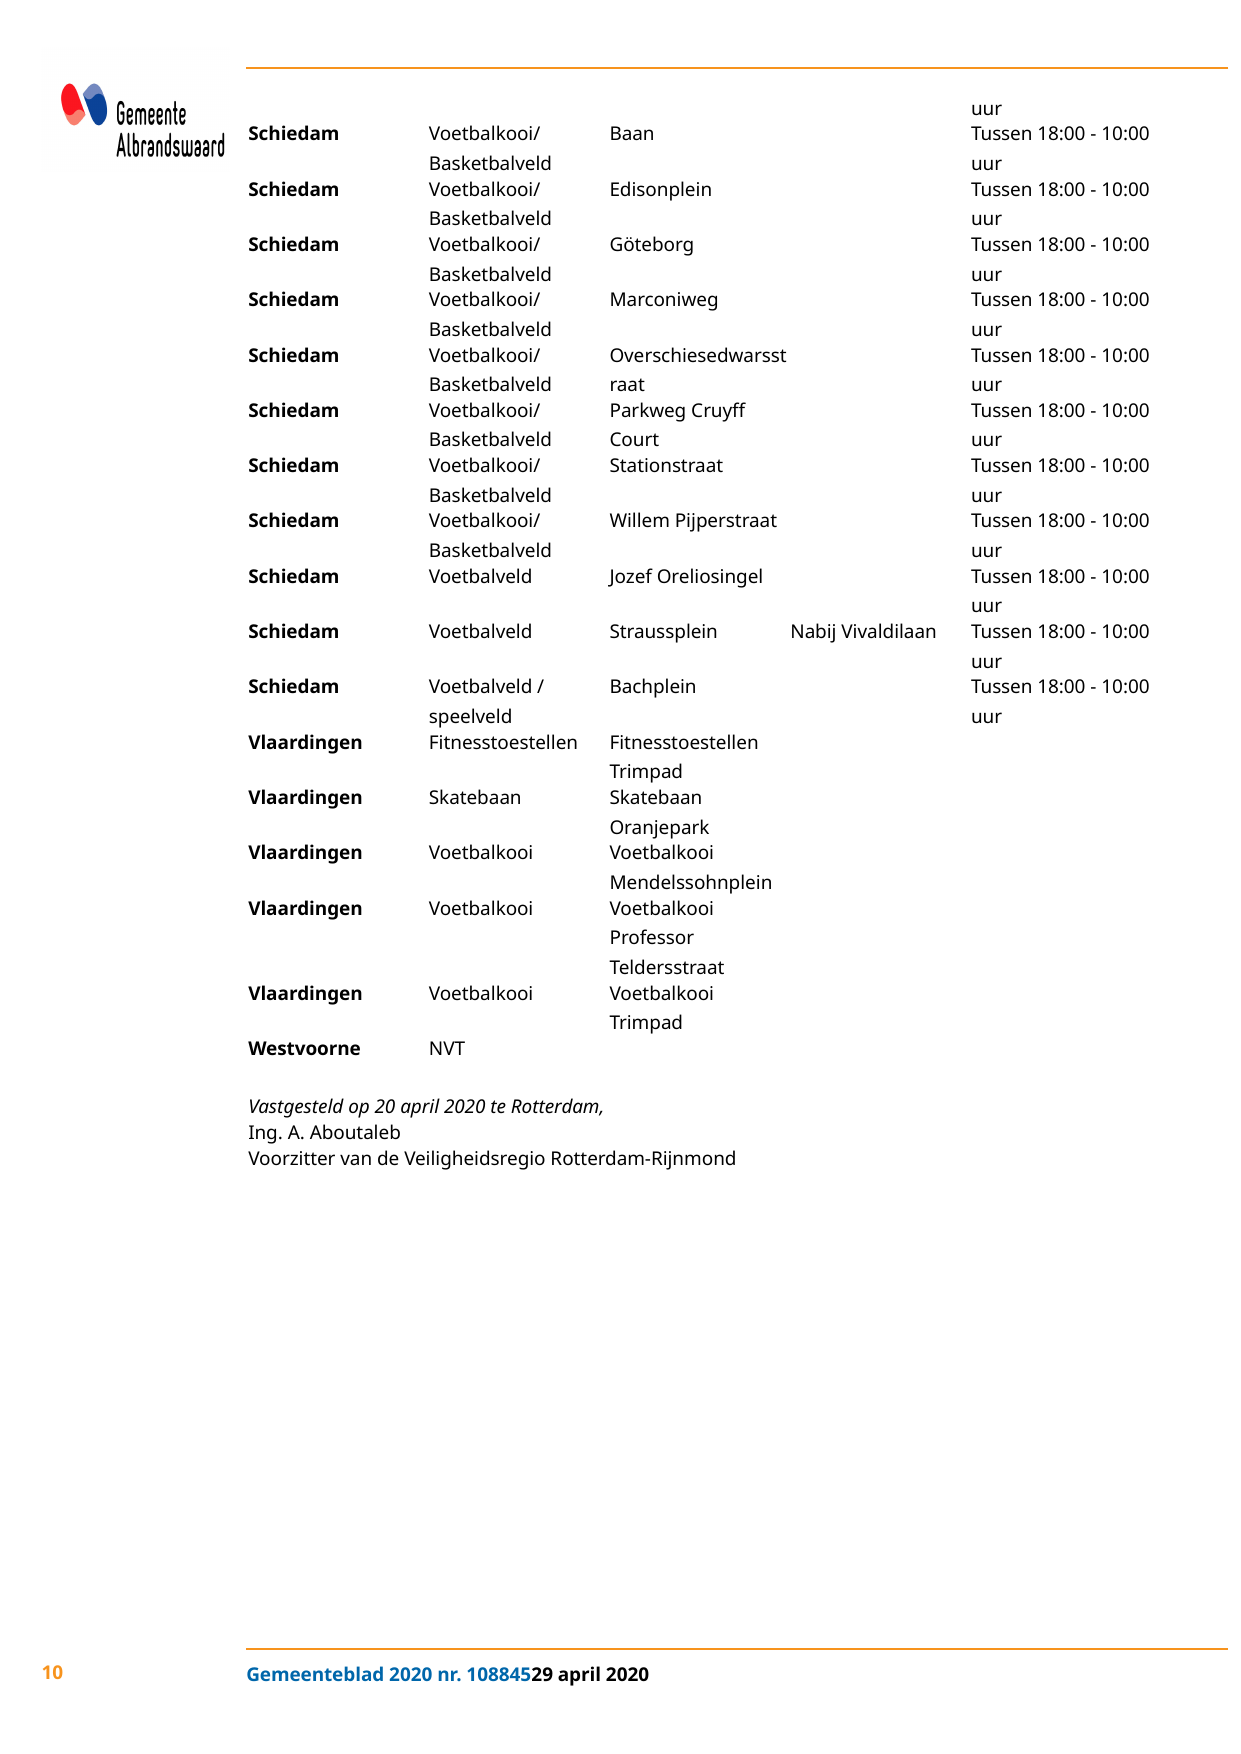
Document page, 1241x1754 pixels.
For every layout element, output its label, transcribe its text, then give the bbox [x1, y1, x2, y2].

table_cell Vlaardingen [248, 784, 429, 839]
table_cell Schiedam [248, 508, 429, 563]
table_cell Fitnesstoestellen Trimpad [609, 729, 790, 784]
table_cell uur [971, 95, 1152, 121]
table_cell [971, 784, 1152, 839]
table_cell Vlaardingen [248, 895, 429, 980]
table_cell Voetbalkooi/Basketbalveld [429, 231, 609, 286]
table_cell [790, 231, 971, 286]
table_cell [971, 729, 1152, 784]
table_cell Stationstraat [609, 453, 790, 508]
table_cell Voetbalkooi/Basketbalveld [429, 453, 609, 508]
table_cell Schiedam [248, 453, 429, 508]
table_cell [790, 95, 971, 121]
table_cell Voetbalkooi/Basketbalveld [429, 176, 609, 231]
table_cell Skatebaan [429, 784, 609, 839]
table_cell Schiedam [248, 176, 429, 231]
table_cell [790, 674, 971, 729]
table_cell [790, 840, 971, 895]
table_cell [609, 1035, 790, 1061]
table_cell [790, 563, 971, 618]
table_cell Baan [609, 121, 790, 176]
table_cell Schiedam [248, 563, 429, 618]
table_cell [790, 729, 971, 784]
table_cell Nabij Vivaldilaan [790, 618, 971, 674]
table_cell Tussen 18:00 - 10:00 uur [971, 286, 1152, 342]
table_cell Vlaardingen [248, 840, 429, 895]
table_cell [790, 342, 971, 397]
text Vastgesteld op 20 april 2020 te Rotterdam, [248, 1094, 1152, 1119]
table_cell Vlaardingen [248, 729, 429, 784]
picture [41, 47, 231, 172]
table_cell Marconiweg [609, 286, 790, 342]
table_cell Voetbalkooi [429, 840, 609, 895]
table_cell [248, 95, 429, 121]
table_cell Voetbalkooi [429, 980, 609, 1035]
table_cell [790, 784, 971, 839]
table_cell [971, 980, 1152, 1035]
table_cell Voetbalkooi/Basketbalveld [429, 342, 609, 397]
table_cell Tussen 18:00 - 10:00 uur [971, 397, 1152, 452]
table_cell Fitnesstoestellen [429, 729, 609, 784]
table_cell [790, 176, 971, 231]
table_cell Tussen 18:00 - 10:00 uur [971, 342, 1152, 397]
table_cell Voetbalveld [429, 618, 609, 674]
table_cell Tussen 18:00 - 10:00 uur [971, 674, 1152, 729]
table_cell Voetbalkooi Mendelssohnplein [609, 840, 790, 895]
table_cell Overschiesedwarsstraat [609, 342, 790, 397]
table_cell Schiedam [248, 618, 429, 674]
table_cell Tussen 18:00 - 10:00 uur [971, 176, 1152, 231]
table_cell Edisonplein [609, 176, 790, 231]
table_cell Voetbalveld [429, 563, 609, 618]
table_cell [790, 453, 971, 508]
table_cell Voetbalkooi/Basketbalveld [429, 286, 609, 342]
table_cell Jozef Oreliosingel [609, 563, 790, 618]
table_cell [429, 95, 609, 121]
table_cell Tussen 18:00 - 10:00 uur [971, 618, 1152, 674]
table_cell Schiedam [248, 674, 429, 729]
table_cell Skatebaan Oranjepark [609, 784, 790, 839]
table_cell Parkweg Cruyff Court [609, 397, 790, 452]
table_cell [790, 895, 971, 980]
table_cell [790, 121, 971, 176]
table_cell [790, 397, 971, 452]
table_cell Schiedam [248, 231, 429, 286]
table_cell [971, 895, 1152, 980]
table_cell [790, 1035, 971, 1061]
table_cell Schiedam [248, 286, 429, 342]
table_cell Westvoorne [248, 1035, 429, 1061]
table_cell Straussplein [609, 618, 790, 674]
table_cell [790, 508, 971, 563]
table_cell Willem Pijperstraat [609, 508, 790, 563]
text Voorzitter van de Veiligheidsregio Rotterdam-Rijnmond [248, 1145, 1152, 1171]
table_cell Voetbalkooi/Basketbalveld [429, 121, 609, 176]
table_cell Voetbalkooi/Basketbalveld [429, 508, 609, 563]
table_cell [971, 1035, 1152, 1061]
table_cell [609, 95, 790, 121]
table_cell Schiedam [248, 121, 429, 176]
table_cell Göteborg [609, 231, 790, 286]
table_cell [971, 840, 1152, 895]
text Ing. A. Aboutaleb [248, 1119, 1152, 1145]
table_cell Voetbalkooi Professor Teldersstraat [609, 895, 790, 980]
table_cell Voetbalkooi [429, 895, 609, 980]
table_cell Tussen 18:00 - 10:00 uur [971, 563, 1152, 618]
table_cell Tussen 18:00 - 10:00 uur [971, 508, 1152, 563]
table_cell [790, 286, 971, 342]
table_cell [790, 980, 971, 1035]
table_cell Vlaardingen [248, 980, 429, 1035]
table_cell Bachplein [609, 674, 790, 729]
table_cell Schiedam [248, 342, 429, 397]
table_cell Tussen 18:00 - 10:00 uur [971, 231, 1152, 286]
table_cell Voetbalveld / speelveld [429, 674, 609, 729]
table_cell Tussen 18:00 - 10:00 uur [971, 453, 1152, 508]
table_cell Tussen 18:00 - 10:00 uur [971, 121, 1152, 176]
table_cell Schiedam [248, 397, 429, 452]
table_cell Voetbalkooi Trimpad [609, 980, 790, 1035]
table_cell NVT [429, 1035, 609, 1061]
table_cell Voetbalkooi/Basketbalveld [429, 397, 609, 452]
